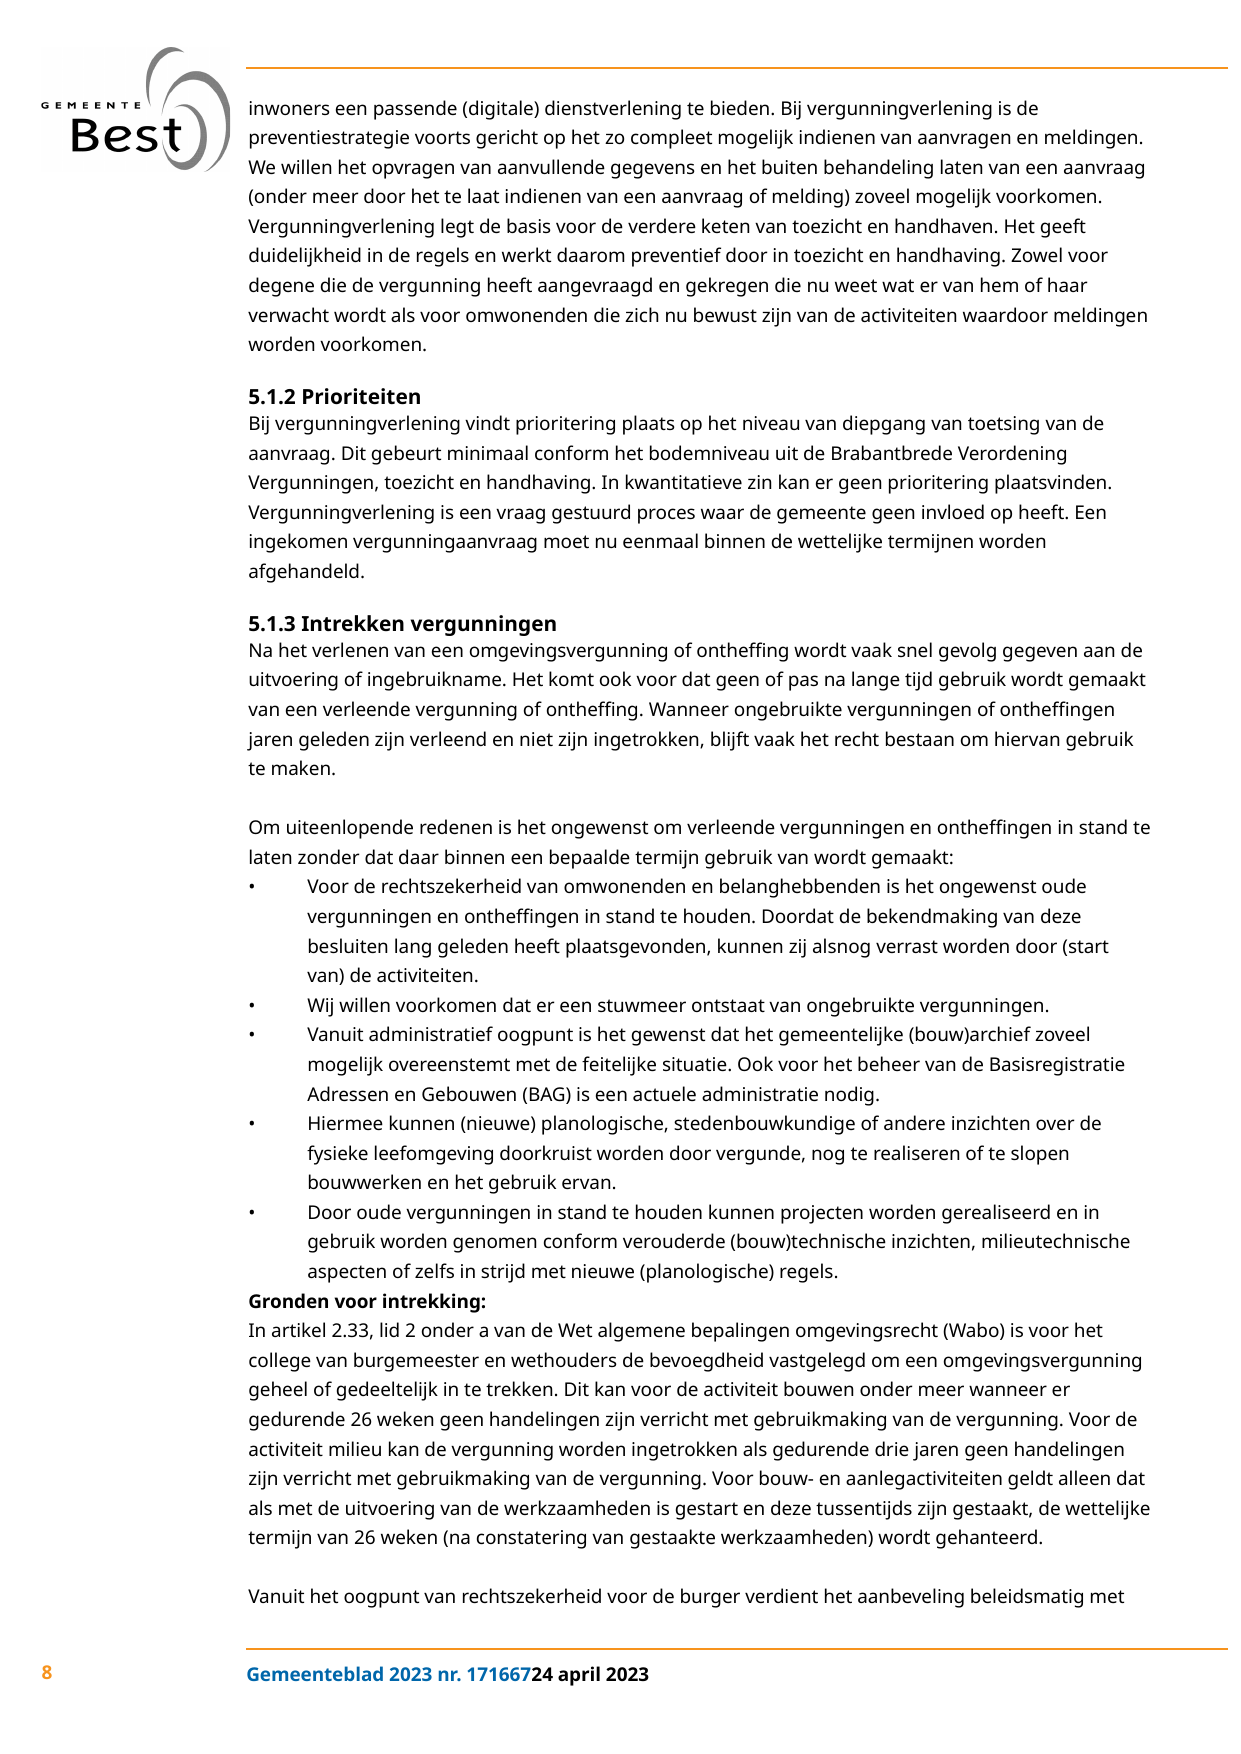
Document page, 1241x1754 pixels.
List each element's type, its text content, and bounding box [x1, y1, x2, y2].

text Om uiteenlopende redenen is het ongewenst om verleende vergunningen en ontheffingen in stand te laten zonder dat daar binnen een bepaalde termijn gebruik van wordt gemaakt: [248, 814, 1152, 870]
text inwoners een passende (digitale) dienstverlening te bieden. Bij vergunningverlening is de preventiestrategie voorts gericht op het zo compleet mogelijk indienen van aanvragen en meldingen. We willen het opvragen van aanvullende gegevens en het buiten behandeling laten van een aanvraag (onder meer door het te laat indienen van een aanvraag of melding) zoveel mogelijk voorkomen. [248, 95, 1152, 209]
text Na het verlenen van een omgevingsvergunning of ontheffing wordt vaak snel gevolg gegeven aan de uitvoering of ingebruikname. Het komt ook voor dat geen of pas na lange tijd gebruik wordt gemaakt van een verleende vergunning of ontheffing. Wanneer ongebruikte vergunningen of ontheffingen jaren geleden zijn verleend en niet zijn ingetrokken, blijft vaak het recht bestaan om hiervan gebruik te maken. [248, 637, 1152, 781]
list Vanuit administratief oogpunt is het gewenst dat het gemeentelijke (bouw)archief zoveel mogelijk overeenstemt met de feitelijke situatie. Ook voor het beheer van de Basisregistratie Adressen en Gebouwen (BAG) is een actuele administratie nodig. [248, 1022, 1152, 1107]
text In artikel 2.33, lid 2 onder a van de Wet algemene bepalingen omgevingsrecht (Wabo) is voor het college van burgemeester en wethouders de bevoegdheid vastgelegd om een omgevingsvergunning geheel of gedeeltelijk in te trekken. Dit kan voor de activiteit bouwen onder meer wanneer er gedurende 26 weken geen handelingen zijn verricht met gebruikmaking van de vergunning. Voor de activiteit milieu kan de vergunning worden ingetrokken als gedurende drie jaren geen handelingen zijn verricht met gebruikmaking van de vergunning. Voor bouw- en aanlegactiviteiten geldt alleen dat als met de uitvoering van de werkzaamheden is gestart en deze tussentijds zijn gestaakt, de wettelijke termijn van 26 weken (na constatering van gestaakte werkzaamheden) wordt gehanteerd. [248, 1317, 1152, 1550]
text Vergunningverlening legt de basis voor de verdere keten van toezicht en handhaven. Het geeft duidelijkheid in de regels en werkt daarom preventief door in toezicht en handhaving. Zowel voor degene die de vergunning heeft aangevraagd en gekregen die nu weet wat er van hem of haar verwacht wordt als voor omwonenden die zich nu bewust zijn van de activiteiten waardoor meldingen worden voorkomen. [248, 213, 1152, 357]
list Wij willen voorkomen dat er een stuwmeer ontstaat van ongebruikte vergunningen. [248, 992, 1152, 1018]
text Gronden voor intrekking: [248, 1288, 1152, 1314]
list Hiermee kunnen (nieuwe) planologische, stedenbouwkundige of andere inzichten over de fysieke leefomgeving doorkruist worden door vergunde, nog te realiseren of te slopen bouwwerken en het gebruik ervan. [248, 1110, 1152, 1195]
picture [41, 47, 231, 172]
list Voor de rechtszekerheid van omwonenden en belanghebbenden is het ongewenst oude vergunningen en ontheffingen in stand te houden. Doordat de bekendmaking van deze besluiten lang geleden heeft plaatsgevonden, kunnen zij alsnog verrast worden door (start van) de activiteiten. [248, 874, 1152, 988]
text 5.1.2 Prioriteiten [248, 382, 1152, 410]
list Door oude vergunningen in stand te houden kunnen projecten worden gerealiseerd en in gebruik worden genomen conform verouderde (bouw)technische inzichten, milieutechnische aspecten of zelfs in strijd met nieuwe (planologische) regels. [248, 1199, 1152, 1284]
text 5.1.3 Intrekken vergunningen [248, 609, 1152, 637]
text Bij vergunningverlening vindt prioritering plaats op het niveau van diepgang van toetsing van de aanvraag. Dit gebeurt minimaal conform het bodemniveau uit de Brabantbrede Verordening Vergunningen, toezicht en handhaving. In kwantitatieve zin kan er geen prioritering plaatsvinden. Vergunningverlening is een vraag gestuurd proces waar de gemeente geen invloed op heeft. Een ingekomen vergunningaanvraag moet nu eenmaal binnen de wettelijke termijnen worden afgehandeld. [248, 410, 1152, 584]
text Vanuit het oogpunt van rechtszekerheid voor de burger verdient het aanbeveling beleidsmatig met [248, 1584, 1152, 1609]
